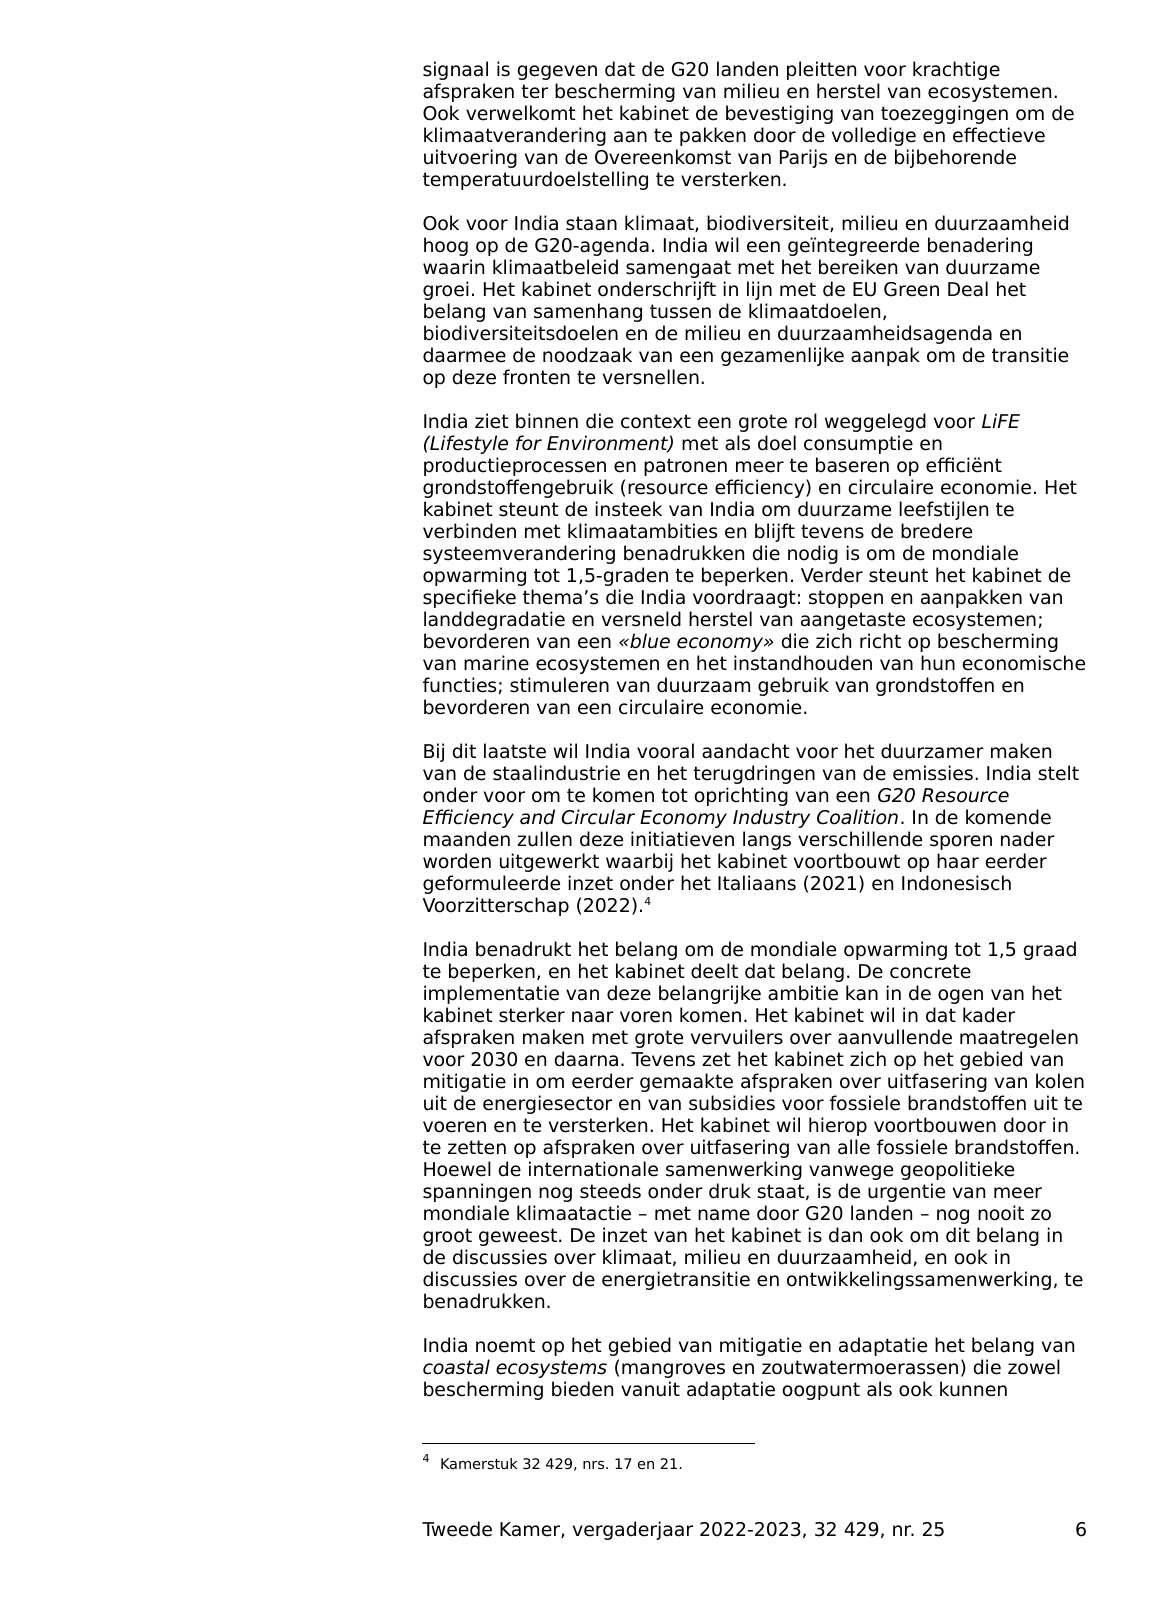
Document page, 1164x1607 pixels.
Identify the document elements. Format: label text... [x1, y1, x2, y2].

text Bij dit laatste wil India vooral aandacht voor het duurzamer maken van de staalindustrie en het terugdringen van de emissies. India stelt onder voor om te komen tot oprichting van een G20 Resource Efficiency and Circular Economy Industry Coalition. In de komende maanden zullen deze initiatieven langs verschillende sporen nader worden uitgewerkt waarbij het kabinet voortbouwt op haar eerder geformuleerde inzet onder het Italiaans (2021) en Indonesisch Voorzitterschap (2022). [422, 741, 1087, 917]
text signaal is gegeven dat de G20 landen pleitten voor krachtige afspraken ter bescherming van milieu en herstel van ecosystemen. Ook verwelkomt het kabinet de bevestiging van toezeggingen om de klimaatverandering aan te pakken door de volledige en effectieve uitvoering van de Overeenkomst van Parijs en de bijbehorende temperatuurdoelstelling te versterken. [422, 59, 1087, 191]
text India benadrukt het belang om de mondiale opwarming tot 1,5 graad te beperken, en het kabinet deelt dat belang. De concrete implementatie van deze belangrijke ambitie kan in de ogen van het kabinet sterker naar voren komen. Het kabinet wil in dat kader afspraken maken met grote vervuilers over aanvullende maatregelen voor 2030 en daarna. Tevens zet het kabinet zich op het gebied van mitigatie in om eerder gemaakte afspraken over uitfasering van kolen uit de energiesector en van subsidies voor fossiele brandstoffen uit te voeren en te versterken. Het kabinet wil hierop voortbouwen door in te zetten op afspraken over uitfasering van alle fossiele brandstoffen. Hoewel de internationale samenwerking vanwege geopolitieke spanningen nog steeds onder druk staat, is de urgentie van meer mondiale klimaatactie – met name door G20 landen – nog nooit zo groot geweest. De inzet van het kabinet is dan ook om dit belang in de discussies over klimaat, milieu en duurzaamheid, en ook in discussies over de energietransitie en ontwikkelingssamenwerking, te benadrukken. [422, 939, 1087, 1313]
text Ook voor India staan klimaat, biodiversiteit, milieu en duurzaamheid hoog op de G20-agenda. India wil een geïntegreerde benadering waarin klimaatbeleid samengaat met het bereiken van duurzame groei. Het kabinet onderschrijft in lijn met de EU Green Deal het belang van samenhang tussen de klimaatdoelen, biodiversiteitsdoelen en de milieu en duurzaamheidsagenda en daarmee de noodzaak van een gezamenlijke aanpak om de transitie op deze fronten te versnellen. [422, 213, 1087, 389]
text India noemt op het gebied van mitigatie en adaptatie het belang van coastal ecosystems (mangroves en zoutwatermoerassen) die zowel bescherming bieden vanuit adaptatie oogpunt als ook kunnen [422, 1335, 1087, 1401]
text India ziet binnen die context een grote rol weggelegd voor LiFE (Lifestyle for Environment) met als doel consumptie en productieprocessen en patronen meer te baseren op efficiënt grondstoffengebruik (resource efficiency) en circulaire economie. Het kabinet steunt de insteek van India om duurzame leefstijlen te verbinden met klimaatambities en blijft tevens de bredere systeemverandering benadrukken die nodig is om de mondiale opwarming tot 1,5-graden te beperken. Verder steunt het kabinet de specifieke thema’s die India voordraagt: stoppen en aanpakken van landdegradatie en versneld herstel van aangetaste ecosystemen; bevorderen van een «blue economy» die zich richt op bescherming van marine ecosystemen en het instandhouden van hun economische functies; stimuleren van duurzaam gebruik van grondstoffen en bevorderen van een circulaire economie. [422, 411, 1087, 719]
text Kamerstuk 32 429, nrs. 17 en 21. [422, 1452, 1087, 1474]
